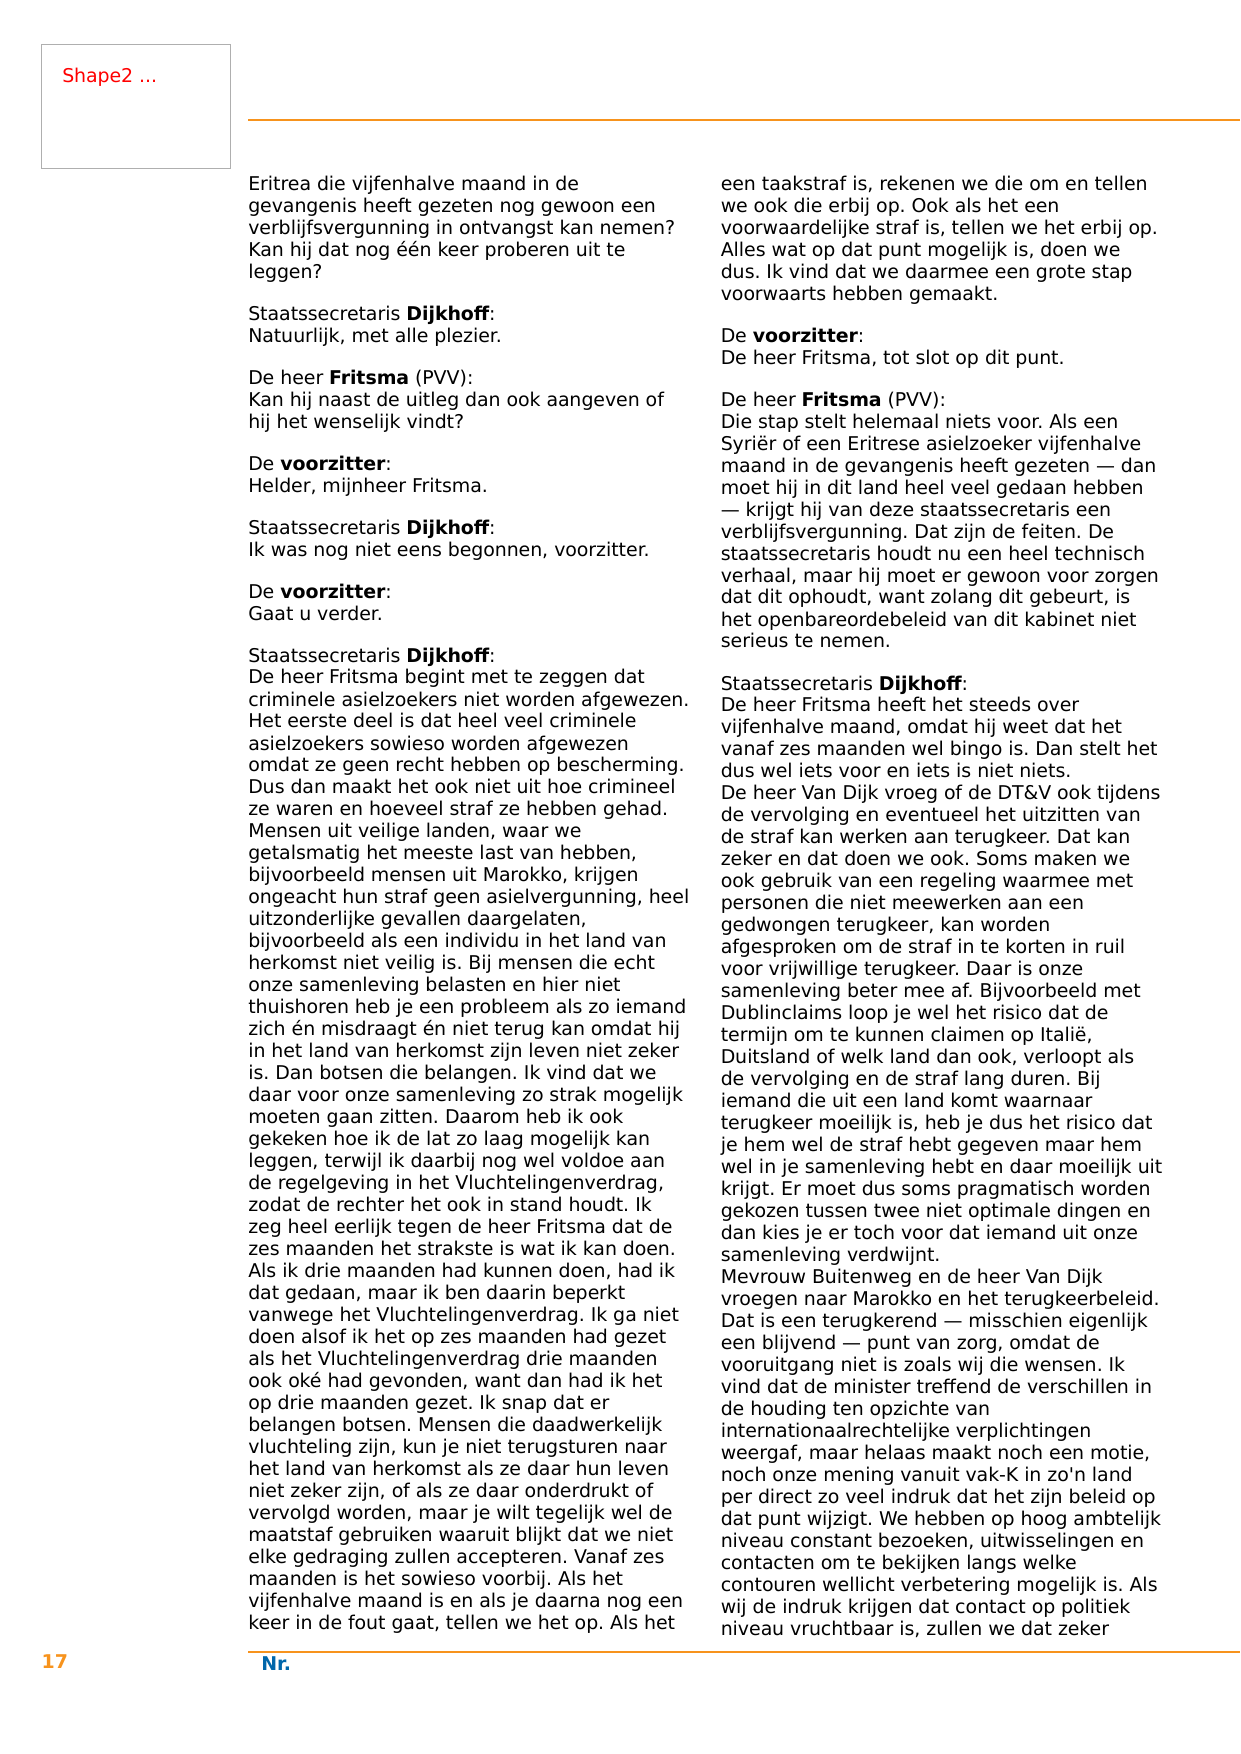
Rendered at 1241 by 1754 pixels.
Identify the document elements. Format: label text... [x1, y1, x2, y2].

text Mevrouw Buitenweg en de heer Van Dijk vroegen naar Marokko en het terugkeerbeleid. Dat is een terugkerend — misschien eigenlijk een blijvend — punt van zorg, omdat de vooruitgang niet is zoals wij die wensen. Ik vind dat de minister treffend de verschillen in de houding ten opzichte van internationaalrechtelijke verplichtingen weergaf, maar helaas maakt noch een motie, noch onze mening vanuit vak-K in zo'n land per direct zo veel indruk dat het zijn beleid op dat punt wijzigt. We hebben op hoog ambtelijk niveau constant bezoeken, uitwisselingen en contacten om te bekijken langs welke contouren wellicht verbetering mogelijk is. Als wij de indruk krijgen dat contact op politiek niveau vruchtbaar is, zullen we dat zeker [721, 1266, 1163, 1639]
text De heer Fritsma (PVV): [248, 367, 691, 389]
text Helder, mijnheer Fritsma. [248, 474, 691, 497]
text Ik was nog niet eens begonnen, voorzitter. [248, 538, 691, 561]
text Staatssecretaris Dijkhoff: [248, 644, 691, 666]
text Staatssecretaris Dijkhoff: [248, 517, 691, 538]
text Natuurlijk, met alle plezier. [248, 325, 691, 347]
text Kan hij naast de uitleg dan ook aangeven of hij het wenselijk vindt? [248, 389, 691, 433]
text Die stap stelt helemaal niets voor. Als een Syriër of een Eritrese asielzoeker vijfenhalve maand in de gevangenis heeft gezeten — dan moet hij in dit land heel veel gedaan hebben — krijgt hij van deze staatssecretaris een verblijfsvergunning. Dat zijn de feiten. De staatssecretaris houdt nu een heel technisch verhaal, maar hij moet er gewoon voor zorgen dat dit ophoudt, want zolang dit gebeurt, is het openbareordebeleid van dit kabinet niet serieus te nemen. [721, 411, 1163, 652]
text De heer Van Dijk vroeg of de DT&V ook tijdens de vervolging en eventueel het uitzitten van de straf kan werken aan terugkeer. Dat kan zeker en dat doen we ook. Soms maken we ook gebruik van een regeling waarmee met personen die niet meewerken aan een gedwongen terugkeer, kan worden afgesproken om de straf in te korten in ruil voor vrijwillige terugkeer. Daar is onze samenleving beter mee af. Bijvoorbeeld met Dublinclaims loop je wel het risico dat de termijn om te kunnen claimen op Italië, Duitsland of welk land dan ook, verloopt als de vervolging en de straf lang duren. Bij iemand die uit een land komt waarnaar terugkeer moeilijk is, heb je dus het risico dat je hem wel de straf hebt gegeven maar hem wel in je samenleving hebt en daar moeilijk uit krijgt. Er moet dus soms pragmatisch worden gekozen tussen twee niet optimale dingen en dan kies je er toch voor dat iemand uit onze samenleving verdwijnt. [721, 782, 1163, 1266]
text De voorzitter: [248, 581, 691, 602]
text De voorzitter: [721, 325, 1163, 347]
text een taakstraf is, rekenen we die om en tellen we ook die erbij op. Ook als het een voorwaardelijke straf is, tellen we het erbij op. Alles wat op dat punt mogelijk is, doen we dus. Ik vind dat we daarmee een grote stap voorwaarts hebben gemaakt. [721, 173, 1163, 305]
text De heer Fritsma, tot slot op dit punt. [721, 347, 1163, 369]
text De heer Fritsma heeft het steeds over vijfenhalve maand, omdat hij weet dat het vanaf zes maanden wel bingo is. Dan stelt het dus wel iets voor en iets is niet niets. [721, 694, 1163, 782]
text Staatssecretaris Dijkhoff: [248, 303, 691, 325]
text De heer Fritsma (PVV): [721, 389, 1163, 411]
text Eritrea die vijfenhalve maand in de gevangenis heeft gezeten nog gewoon een verblijfsvergunning in ontvangst kan nemen? Kan hij dat nog één keer proberen uit te leggen? [248, 173, 691, 283]
text Gaat u verder. [248, 602, 691, 624]
text De voorzitter: [248, 453, 691, 474]
text Staatssecretaris Dijkhoff: [721, 672, 1163, 694]
text De heer Fritsma begint met te zeggen dat criminele asielzoekers niet worden afgewezen. Het eerste deel is dat heel veel criminele asielzoekers sowieso worden afgewezen omdat ze geen recht hebben op bescherming. Dus dan maakt het ook niet uit hoe crimineel ze waren en hoeveel straf ze hebben gehad. Mensen uit veilige landen, waar we getalsmatig het meeste last van hebben, bijvoorbeeld mensen uit Marokko, krijgen ongeacht hun straf geen asielvergunning, heel uitzonderlijke gevallen daargelaten, bijvoorbeeld als een individu in het land van herkomst niet veilig is. Bij mensen die echt onze samenleving belasten en hier niet thuishoren heb je een probleem als zo iemand zich én misdraagt én niet terug kan omdat hij in het land van herkomst zijn leven niet zeker is. Dan botsen die belangen. Ik vind dat we daar voor onze samenleving zo strak mogelijk moeten gaan zitten. Daarom heb ik ook gekeken hoe ik de lat zo laag mogelijk kan leggen, terwijl ik daarbij nog wel voldoe aan de regelgeving in het Vluchtelingenverdrag, zodat de rechter het ook in stand houdt. Ik zeg heel eerlijk tegen de heer Fritsma dat de zes maanden het strakste is wat ik kan doen. Als ik drie maanden had kunnen doen, had ik dat gedaan, maar ik ben daarin beperkt vanwege het Vluchtelingenverdrag. Ik ga niet doen alsof ik het op zes maanden had gezet als het Vluchtelingenverdrag drie maanden ook oké had gevonden, want dan had ik het op drie maanden gezet. Ik snap dat er belangen botsen. Mensen die daadwerkelijk vluchteling zijn, kun je niet terugsturen naar het land van herkomst als ze daar hun leven niet zeker zijn, of als ze daar onderdrukt of vervolgd worden, maar je wilt tegelijk wel de maatstaf gebruiken waaruit blijkt dat we niet elke gedraging zullen accepteren. Vanaf zes maanden is het sowieso voorbij. Als het vijfenhalve maand is en als je daarna nog een keer in de fout gaat, tellen we het op. Als het [248, 666, 691, 1633]
